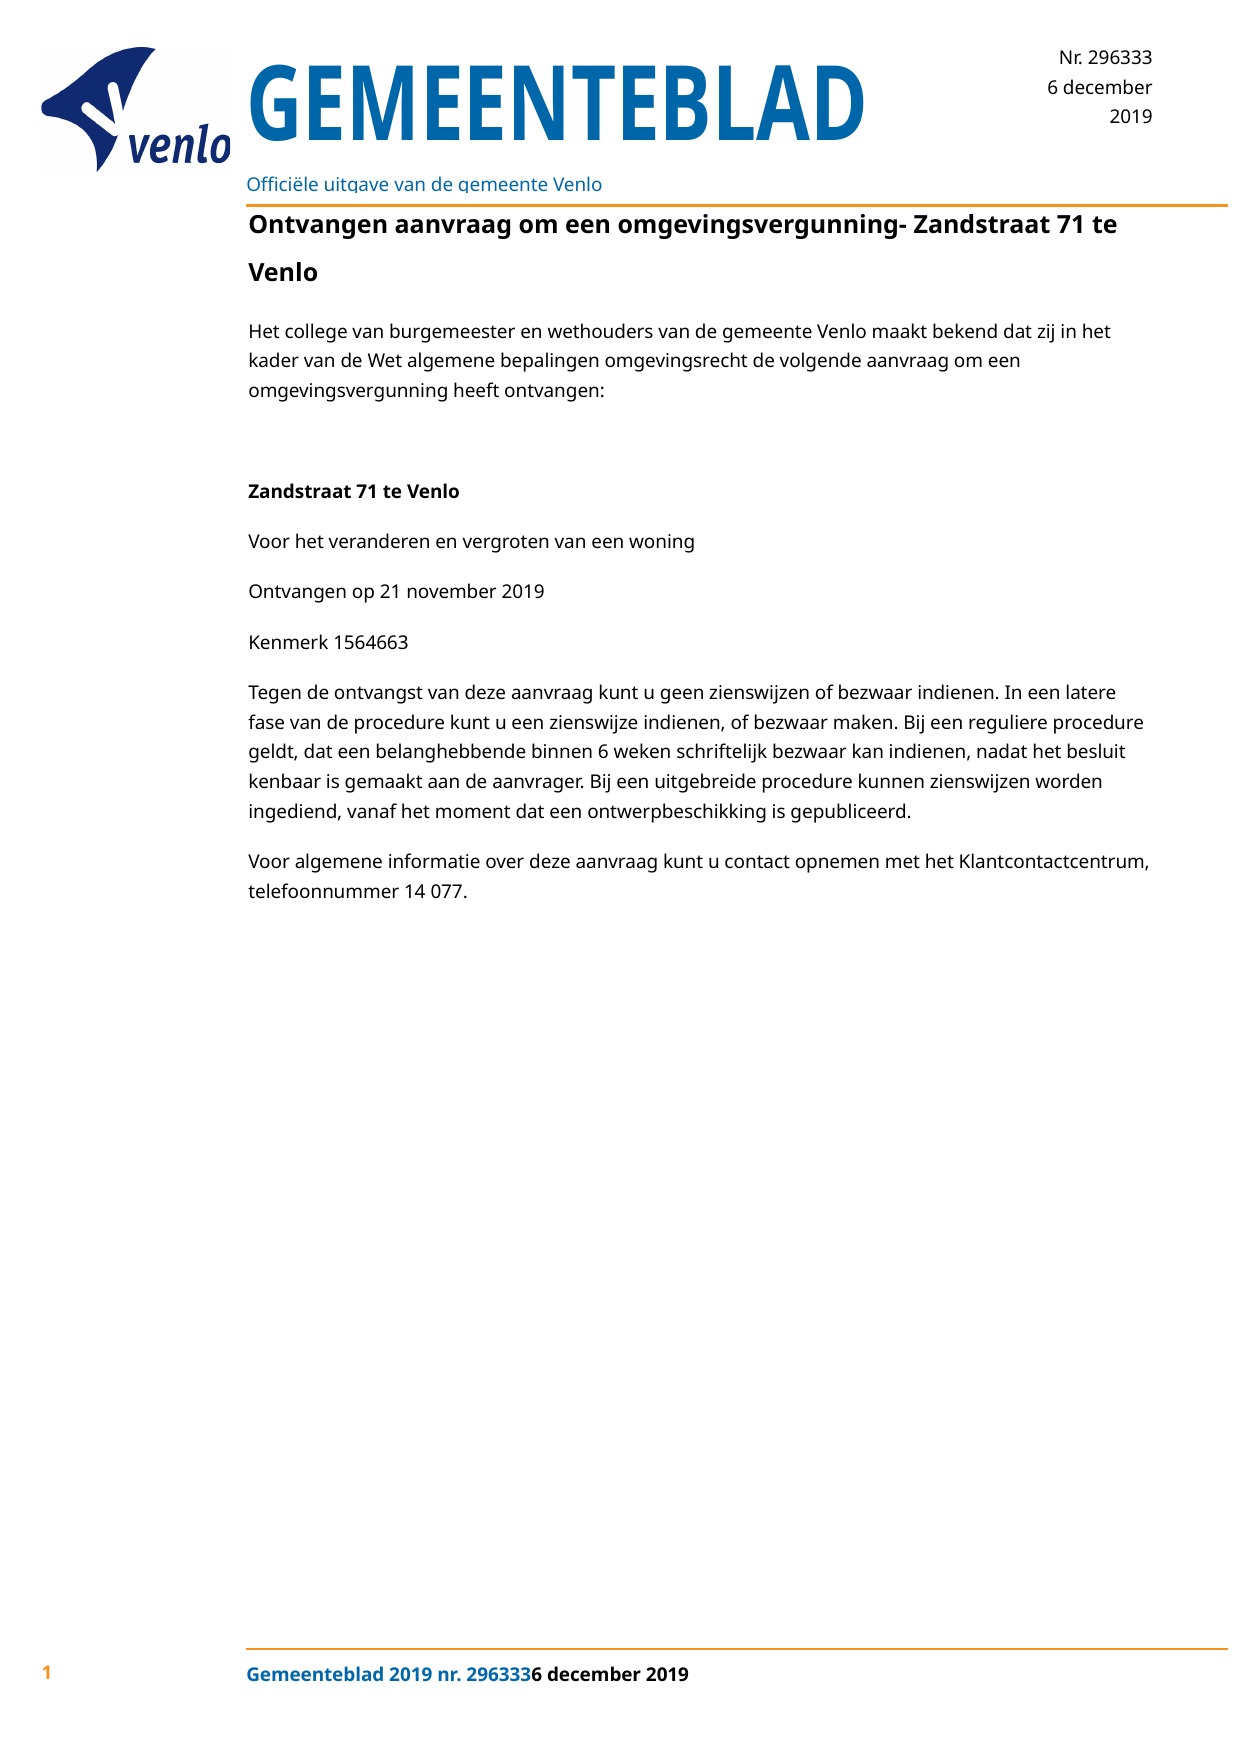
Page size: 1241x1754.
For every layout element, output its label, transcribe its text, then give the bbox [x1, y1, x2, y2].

text Ontvangen aanvraag om een omgevingsvergunning- Zandstraat 71 te Venlo [248, 207, 1152, 288]
text Voor algemene informatie over deze aanvraag kunt u contact opnemen met het Klantcontactcentrum, telefoonnummer 14 077. [248, 848, 1152, 904]
text Zandstraat 71 te Venlo [248, 478, 1152, 504]
text Ontvangen op 21 november 2019 [248, 579, 1152, 604]
picture [41, 47, 231, 172]
text Voor het veranderen en vergroten van een woning [248, 528, 1152, 554]
text Het college van burgemeester en wethouders van de gemeente Venlo maakt bekend dat zij in het kader van de Wet algemene bepalingen omgevingsrecht de volgende aanvraag om een omgevingsvergunning heeft ontvangen: [248, 318, 1152, 403]
text Kenmerk 1564663 [248, 629, 1152, 655]
text Tegen de ontvangst van deze aanvraag kunt u geen zienswijzen of bezwaar indienen. In een latere fase van de procedure kunt u een zienswijze indienen, of bezwaar maken. Bij een reguliere procedure geldt, dat een belanghebbende binnen 6 weken schriftelijk bezwaar kan indienen, nadat het besluit kenbaar is gemaakt aan de aanvrager. Bij een uitgebreide procedure kunnen zienswijzen worden ingediend, vanaf het moment dat een ontwerpbeschikking is gepubliceerd. [248, 679, 1152, 824]
